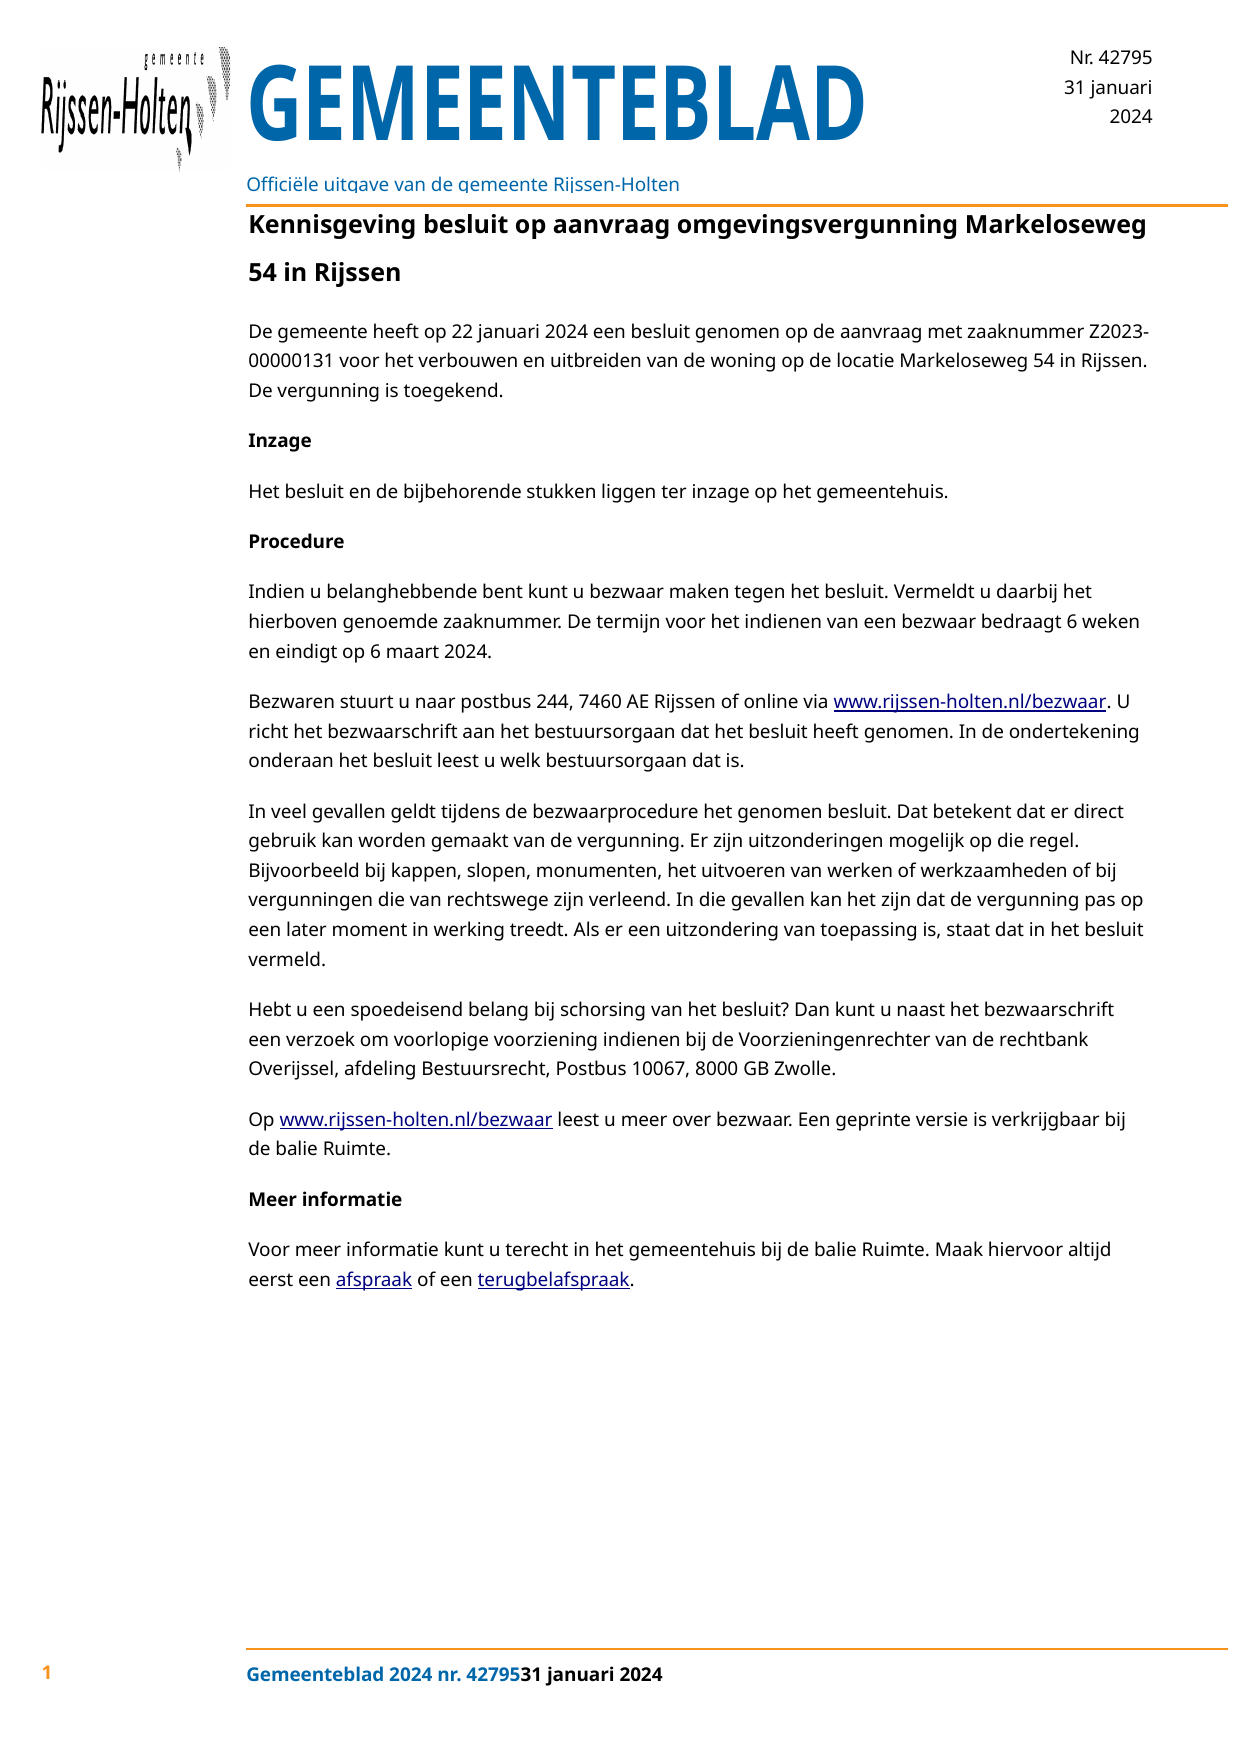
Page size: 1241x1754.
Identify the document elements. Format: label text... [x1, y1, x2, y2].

text In veel gevallen geldt tijdens de bezwaarprocedure het genomen besluit. Dat betekent dat er direct gebruik kan worden gemaakt van de vergunning. Er zijn uitzonderingen mogelijk op die regel. Bijvoorbeeld bij kappen, slopen, monumenten, het uitvoeren van werken of werkzaamheden of bij vergunningen die van rechtswege zijn verleend. In die gevallen kan het zijn dat de vergunning pas op een later moment in werking treedt. Als er een uitzondering van toepassing is, staat dat in het besluit vermeld. [248, 798, 1152, 972]
text Procedure [248, 528, 1152, 554]
text Meer informatie [248, 1186, 1152, 1212]
text Inzage [248, 427, 1152, 453]
text Hebt u een spoedeisend belang bij schorsing van het besluit? Dan kunt u naast het bezwaarschrift een verzoek om voorlopige voorziening indienen bij de Voorzieningenrechter van de rechtbank Overijssel, afdeling Bestuursrecht, Postbus 10067, 8000 GB Zwolle. [248, 996, 1152, 1081]
text De gemeente heeft op 22 januari 2024 een besluit genomen op de aanvraag met zaaknummer Z2023-00000131 voor het verbouwen en uitbreiden van de woning op de locatie Markeloseweg 54 in Rijssen. De vergunning is toegekend. [248, 318, 1152, 403]
text Bezwaren stuurt u naar postbus 244, 7460 AE Rijssen of online via www.rijssen-holten.nl/bezwaar. U richt het bezwaarschrift aan het bestuursorgaan dat het besluit heeft genomen. In de ondertekening onderaan het besluit leest u welk bestuursorgaan dat is. [248, 688, 1152, 773]
text Het besluit en de bijbehorende stukken liggen ter inzage op het gemeentehuis. [248, 478, 1152, 504]
text Kennisgeving besluit op aanvraag omgevingsvergunning Markeloseweg 54 in Rijssen [248, 207, 1152, 288]
picture [41, 47, 231, 172]
text Voor meer informatie kunt u terecht in het gemeentehuis bij de balie Ruimte. Maak hiervoor altijd eerst een afspraak of een terugbelafspraak. [248, 1236, 1152, 1292]
text Indien u belanghebbende bent kunt u bezwaar maken tegen het besluit. Vermeldt u daarbij het hierboven genoemde zaaknummer. De termijn voor het indienen van een bezwaar bedraagt 6 weken en eindigt op 6 maart 2024. [248, 579, 1152, 664]
text Op www.rijssen-holten.nl/bezwaar leest u meer over bezwaar. Een geprinte versie is verkrijgbaar bij de balie Ruimte. [248, 1106, 1152, 1161]
